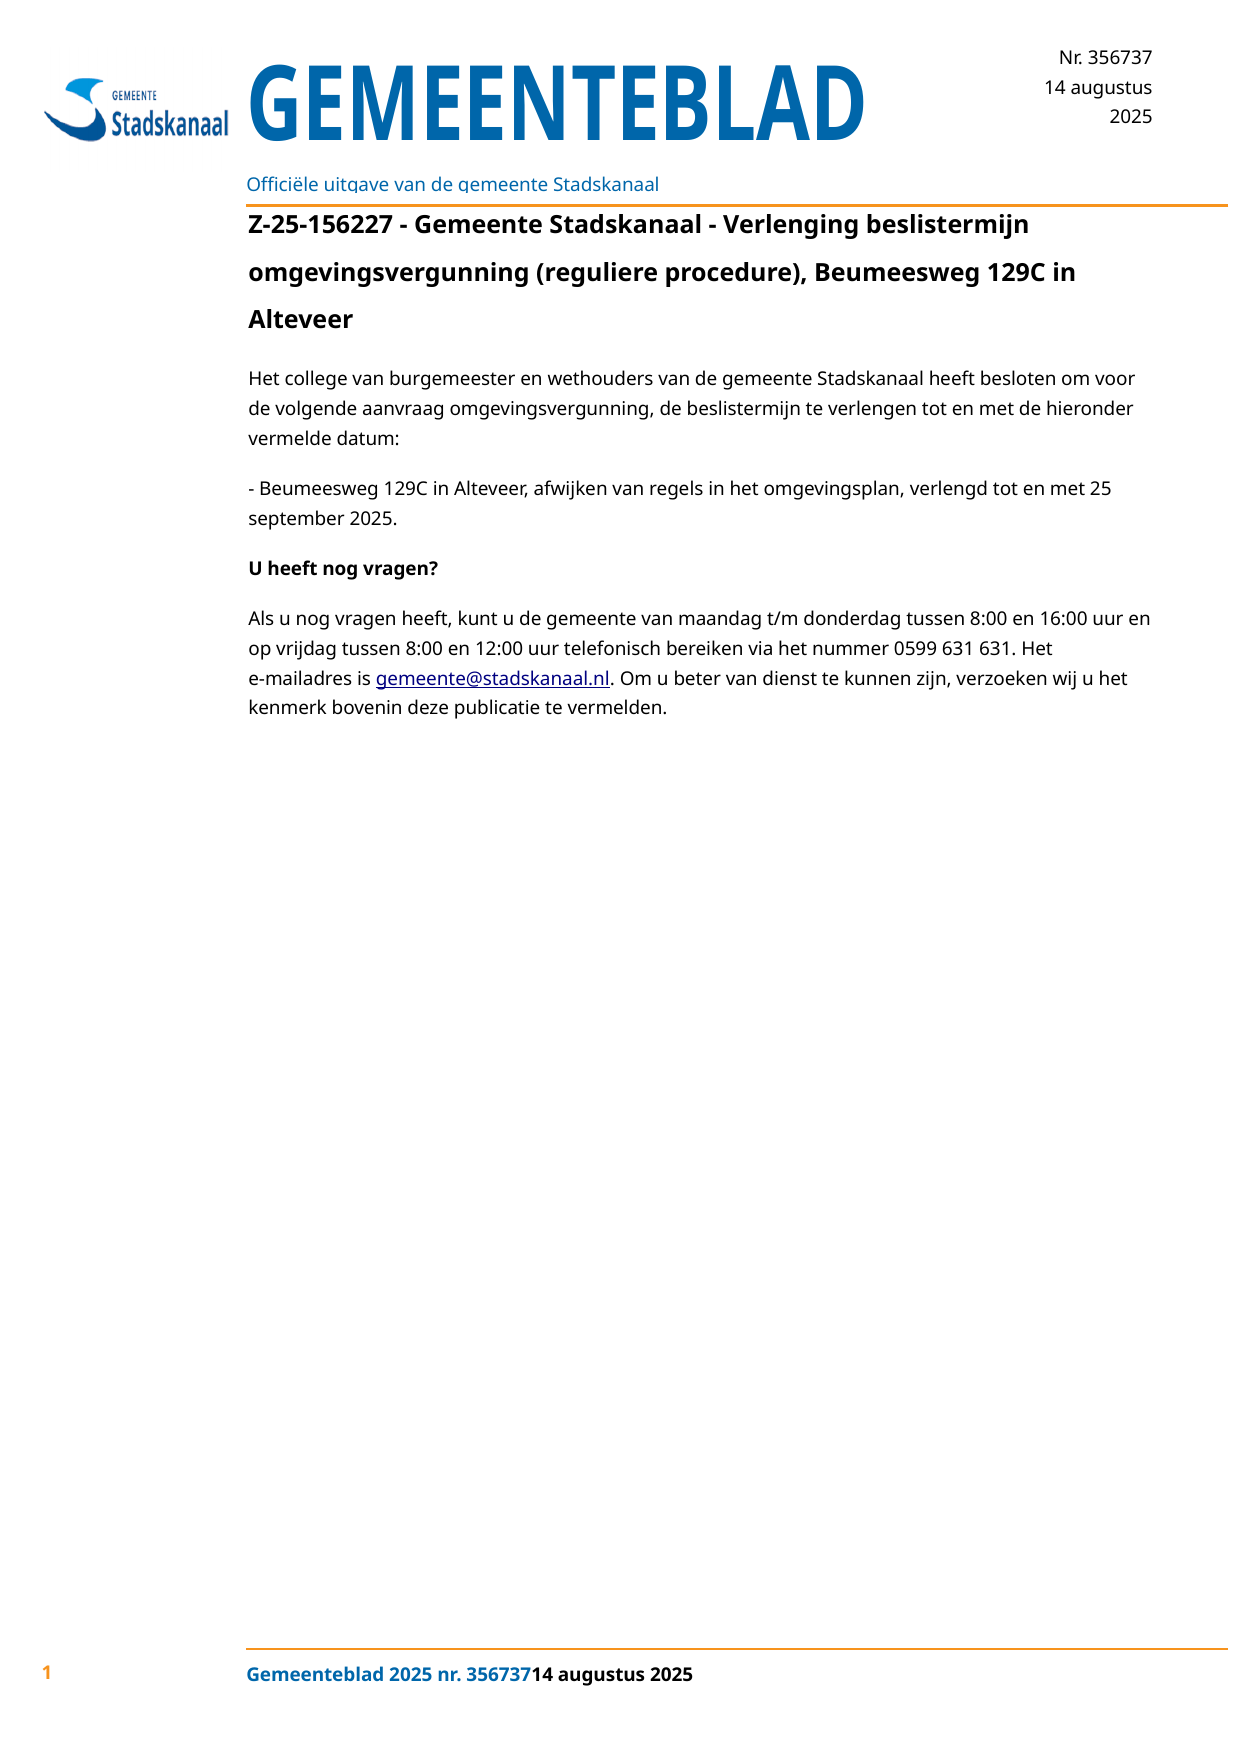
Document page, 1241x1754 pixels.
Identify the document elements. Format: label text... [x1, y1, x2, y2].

text - Beumeesweg 129C in Alteveer, afwijken van regels in het omgevingsplan, verlengd tot en met 25 september 2025. [248, 475, 1152, 530]
text Z-25-156227 - Gemeente Stadskanaal - Verlenging beslistermijn omgevingsvergunning (reguliere procedure), Beumeesweg 129C in Alteveer [248, 207, 1152, 336]
text U heeft nog vragen? [248, 555, 1152, 581]
text Als u nog vragen heeft, kunt u de gemeente van maandag t/m donderdag tussen 8:00 en 16:00 uur en op vrijdag tussen 8:00 en 12:00 uur telefonisch bereiken via het nummer 0599 631 631. Het e‑mailadres is gemeente@stadskanaal.nl. Om u beter van dienst te kunnen zijn, verzoeken wij u het kenmerk bovenin deze publicatie te vermelden. [248, 606, 1152, 720]
text Het college van burgemeester en wethouders van de gemeente Stadskanaal heeft besloten om voor de volgende aanvraag omgevingsvergunning, de beslistermijn te verlengen tot en met de hieronder vermelde datum: [248, 366, 1152, 450]
picture [41, 47, 231, 172]
